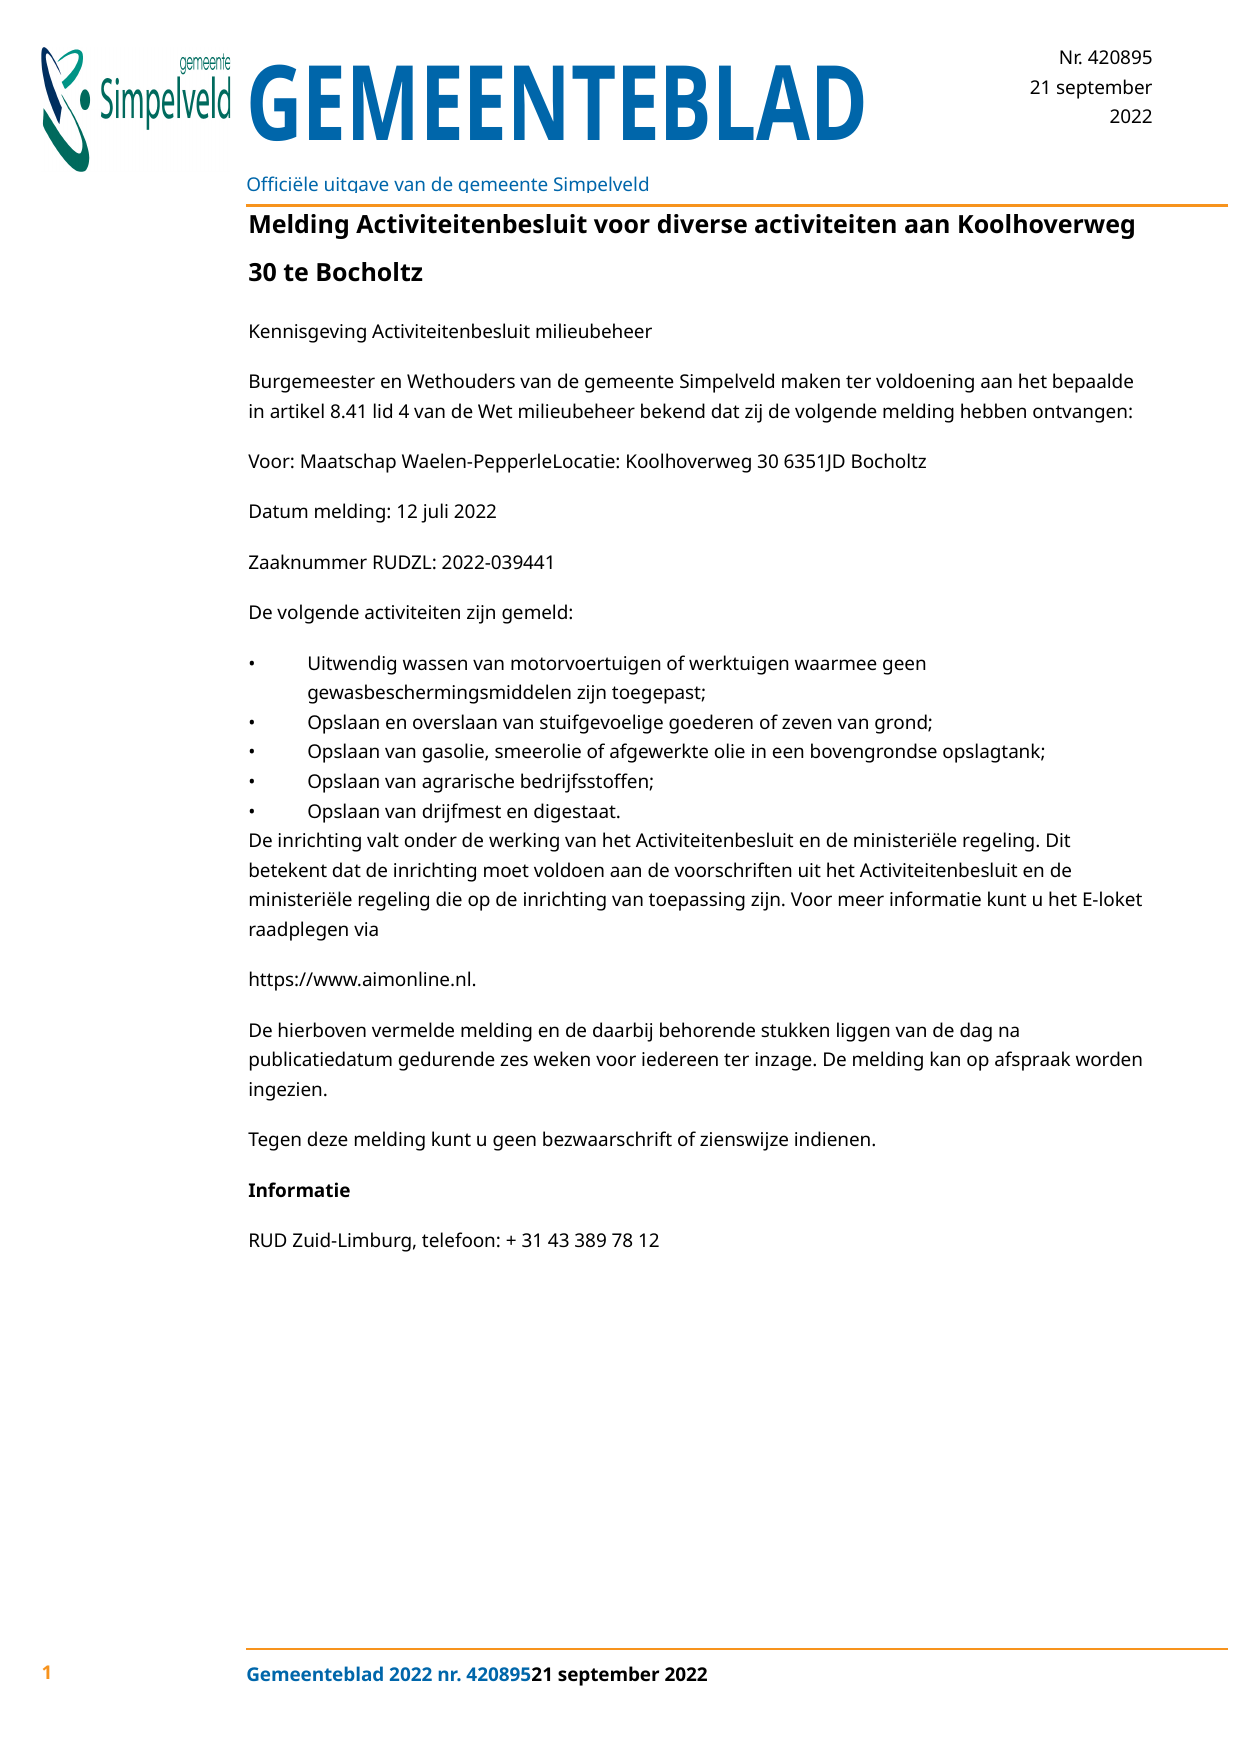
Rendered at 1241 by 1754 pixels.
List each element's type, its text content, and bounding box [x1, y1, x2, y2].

list Opslaan van agrarische bedrijfsstoffen; [248, 768, 1152, 794]
text De hierboven vermelde melding en de daarbij behorende stukken liggen van de dag na publicatiedatum gedurende zes weken voor iedereen ter inzage. De melding kan op afspraak worden ingezien. [248, 1017, 1152, 1102]
list Opslaan van drijfmest en digestaat. [248, 798, 1152, 824]
text Voor: Maatschap Waelen-PepperleLocatie: Koolhoverweg 30 6351JD Bocholtz [248, 448, 1152, 474]
text De inrichting valt onder de werking van het Activiteitenbesluit en de ministeriële regeling. Dit betekent dat de inrichting moet voldoen aan de voorschriften uit het Activiteitenbesluit en de ministeriële regeling die op de inrichting van toepassing zijn. Voor meer informatie kunt u het E-loket raadplegen via [248, 827, 1152, 942]
text RUD Zuid-Limburg, telefoon: + 31 43 389 78 12 [248, 1227, 1152, 1253]
list Opslaan en overslaan van stuifgevoelige goederen of zeven van grond; [248, 709, 1152, 735]
picture [41, 47, 231, 172]
text Burgemeester en Wethouders van de gemeente Simpelveld maken ter voldoening aan het bepaalde in artikel 8.41 lid 4 van de Wet milieubeheer bekend dat zij de volgende melding hebben ontvangen: [248, 368, 1152, 424]
text Zaaknummer RUDZL: 2022-039441 [248, 549, 1152, 575]
text Kennisgeving Activiteitenbesluit milieubeheer [248, 318, 1152, 344]
list Opslaan van gasolie, smeerolie of afgewerkte olie in een bovengrondse opslagtank; [248, 739, 1152, 764]
text Informatie [248, 1177, 1152, 1203]
text https://www.aimonline.nl. [248, 967, 1152, 992]
text De volgende activiteiten zijn gemeld: [248, 599, 1152, 625]
text Melding Activiteitenbesluit voor diverse activiteiten aan Koolhoverweg 30 te Bocholtz [248, 207, 1152, 288]
text Datum melding: 12 juli 2022 [248, 499, 1152, 524]
text Tegen deze melding kunt u geen bezwaarschrift of zienswijze indienen. [248, 1127, 1152, 1152]
list Uitwendig wassen van motorvoertuigen of werktuigen waarmee geen gewasbeschermingsmiddelen zijn toegepast; [248, 650, 1152, 705]
